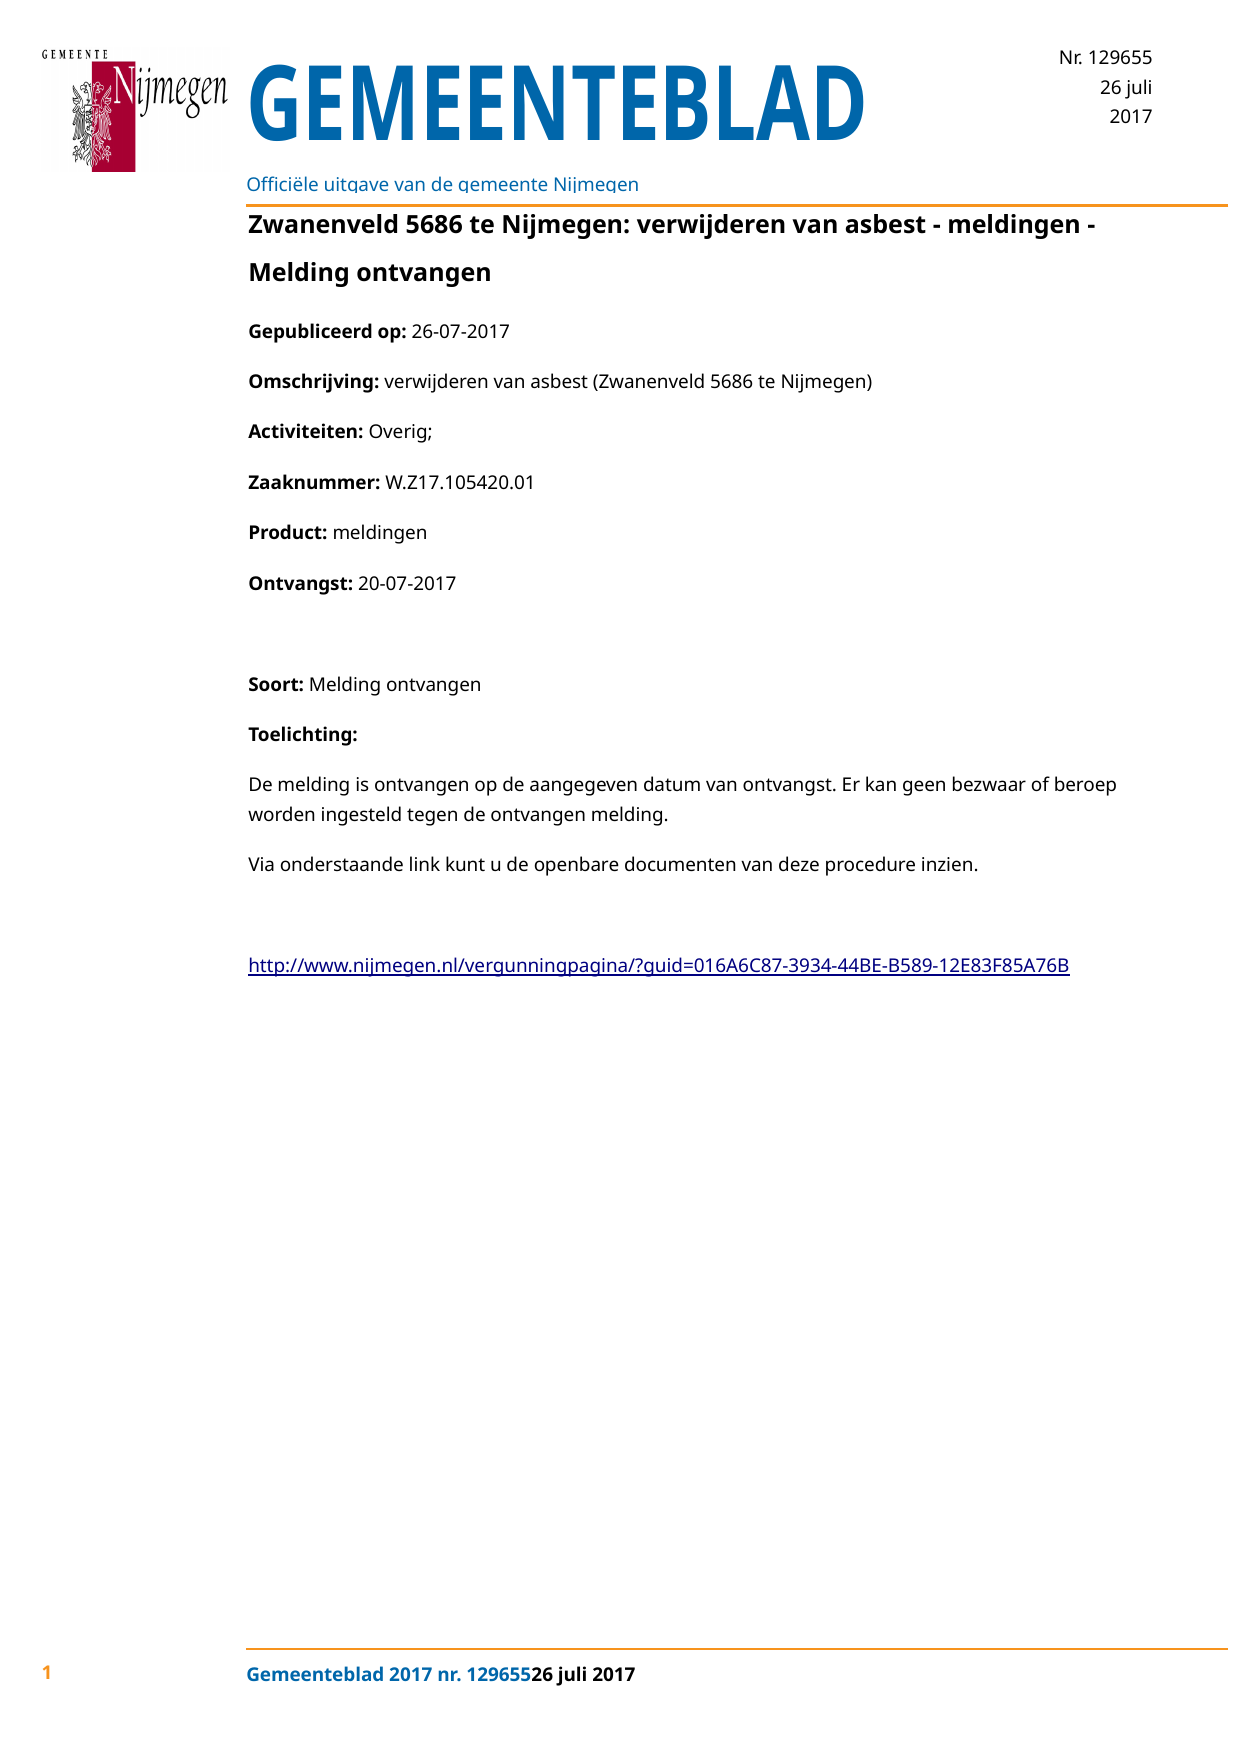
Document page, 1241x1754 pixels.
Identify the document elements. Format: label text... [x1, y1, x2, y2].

text Zaaknummer: W.Z17.105420.01 [248, 469, 1152, 495]
text Product: meldingen [248, 519, 1152, 545]
text Omschrijving: verwijderen van asbest (Zwanenveld 5686 te Nijmegen) [248, 368, 1152, 394]
text Gepubliceerd op: 26-07-2017 [248, 318, 1152, 344]
text Soort: Melding ontvangen [248, 671, 1152, 697]
text http://www.nijmegen.nl/vergunningpagina/?guid=016A6C87-3934-44BE-B589-12E83F85A76B [248, 952, 1152, 978]
text De melding is ontvangen op de aangegeven datum van ontvangst. Er kan geen bezwaar of beroep worden ingesteld tegen de ontvangen melding. [248, 772, 1152, 827]
picture [41, 47, 231, 172]
text Via onderstaande link kunt u de openbare documenten van deze procedure inzien. [248, 852, 1152, 877]
text Toelichting: [248, 721, 1152, 747]
text Activiteiten: Overig; [248, 419, 1152, 444]
text Zwanenveld 5686 te Nijmegen: verwijderen van asbest - meldingen - Melding ontvangen [248, 207, 1152, 288]
text Ontvangst: 20-07-2017 [248, 570, 1152, 596]
